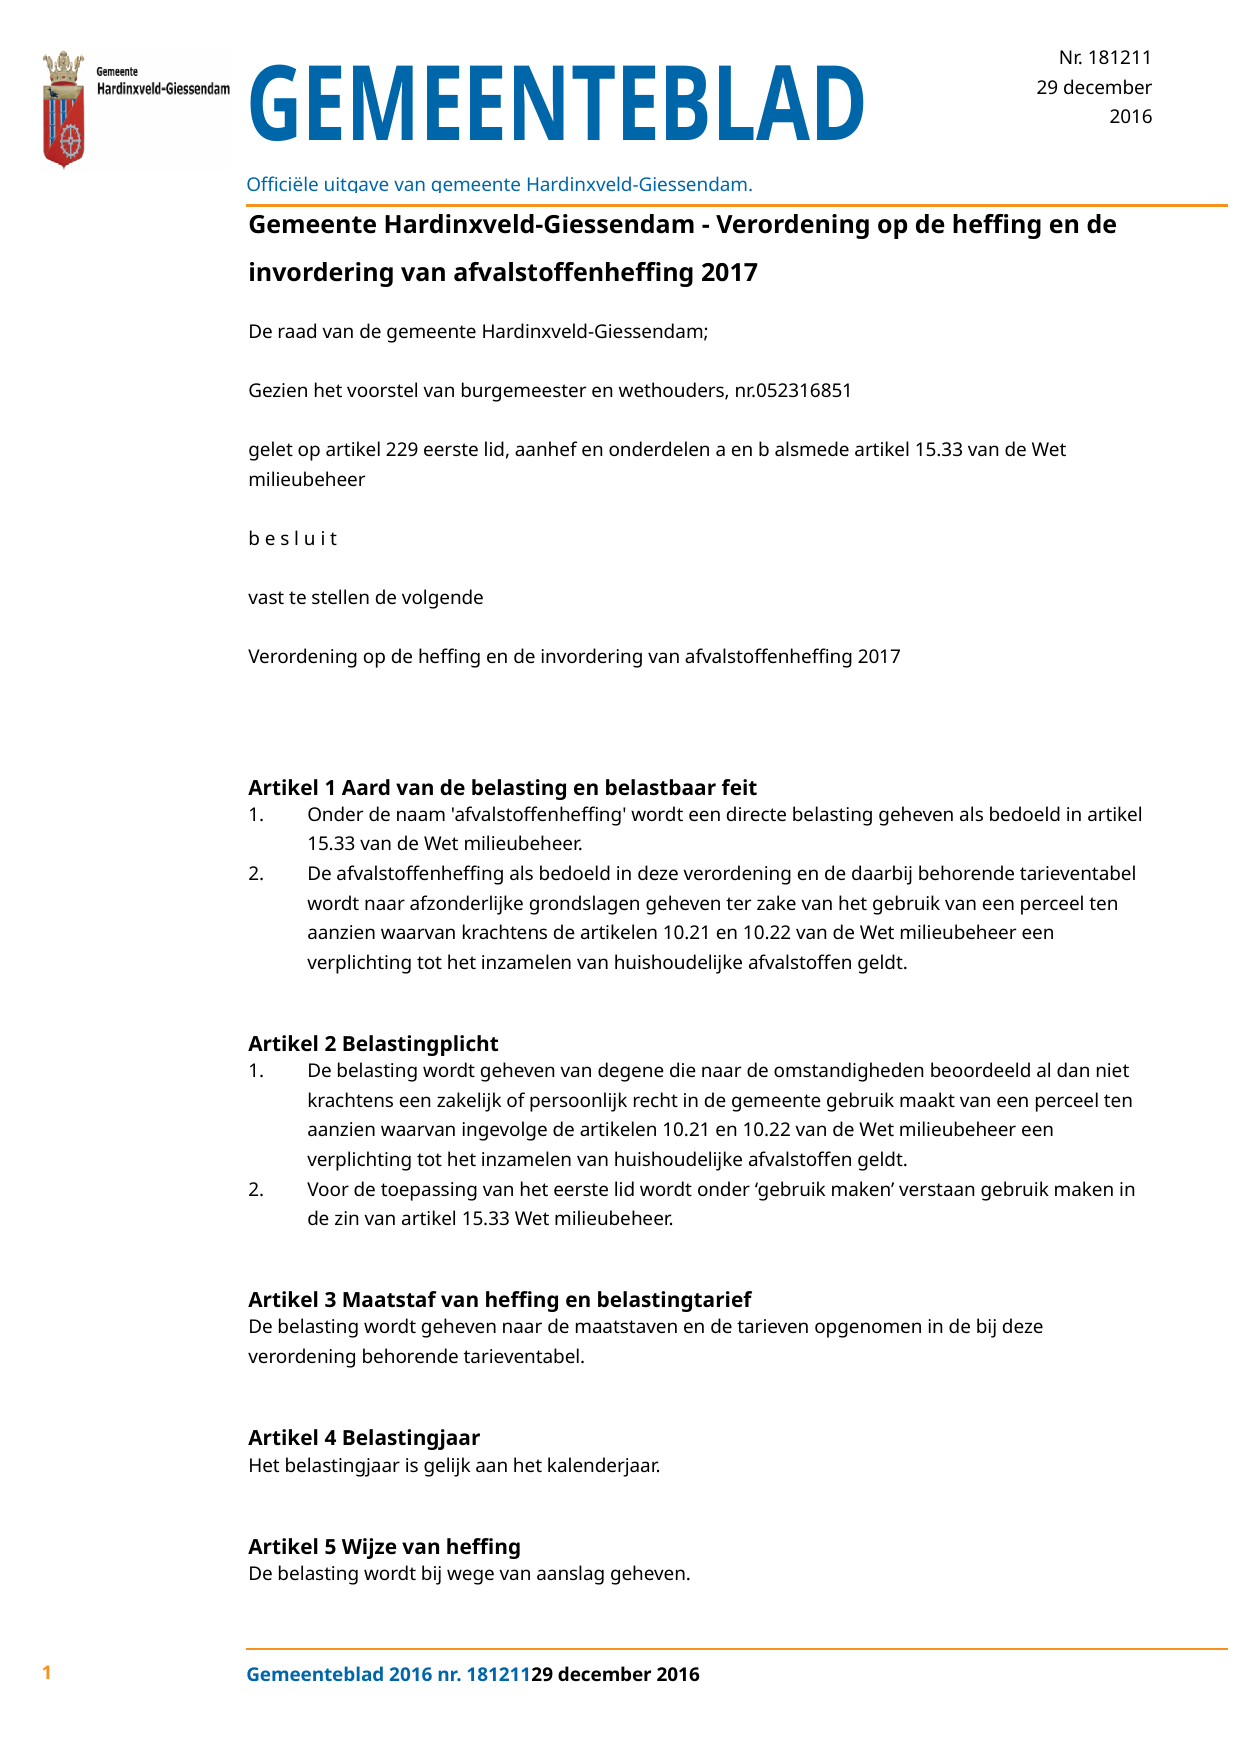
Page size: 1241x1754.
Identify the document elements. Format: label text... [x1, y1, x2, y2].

text Het belastingjaar is gelijk aan het kalenderjaar. [248, 1452, 1152, 1477]
list De afvalstoffenheffing als bedoeld in deze verordening en de daarbij behorende tarieventabel wordt naar afzonderlijke grondslagen geheven ter zake van het gebruik van een perceel ten aanzien waarvan krachtens de artikelen 10.21 en 10.22 van de Wet milieubeheer een verplichting tot het inzamelen van huishoudelijke afvalstoffen geldt. [248, 860, 1152, 975]
text b e s l u i t [248, 525, 1152, 551]
list De belasting wordt geheven van degene die naar de omstandigheden beoordeeld al dan niet krachtens een zakelijk of persoonlijk recht in de gemeente gebruik maakt van een perceel ten aanzien waarvan ingevolge de artikelen 10.21 en 10.22 van de Wet milieubeheer een verplichting tot het inzamelen van huishoudelijke afvalstoffen geldt. [248, 1057, 1152, 1172]
list Voor de toepassing van het eerste lid wordt onder ‘gebruik maken’ verstaan gebruik maken in de zin van artikel 15.33 Wet milieubeheer. [248, 1176, 1152, 1231]
text De belasting wordt geheven naar de maatstaven en de tarieven opgenomen in de bij deze verordening behorende tarieventabel. [248, 1314, 1152, 1369]
text Artikel 1 Aard van de belasting en belastbaar feit [248, 773, 1152, 801]
text De belasting wordt bij wege van aanslag geheven. [248, 1560, 1152, 1586]
text Artikel 5 Wijze van heffing [248, 1532, 1152, 1560]
text vast te stellen de volgende [248, 584, 1152, 610]
picture [41, 47, 231, 172]
text De raad van de gemeente Hardinxveld-Giessendam; [248, 318, 1152, 344]
text Gemeente Hardinxveld-Giessendam - Verordening op de heffing en de invordering van afvalstoffenheffing 2017 [248, 207, 1152, 288]
text Artikel 2 Belastingplicht [248, 1029, 1152, 1057]
text Verordening op de heffing en de invordering van afvalstoffenheffing 2017 [248, 643, 1152, 669]
list Onder de naam 'afvalstoffenheffing' wordt een directe belasting geheven als bedoeld in artikel 15.33 van de Wet milieubeheer. [248, 801, 1152, 856]
text gelet op artikel 229 eerste lid, aanhef en onderdelen a en b alsmede artikel 15.33 van de Wet milieubeheer [248, 436, 1152, 492]
text Gezien het voorstel van burgemeester en wethouders, nr.052316851 [248, 377, 1152, 403]
text Artikel 4 Belastingjaar [248, 1423, 1152, 1452]
text Artikel 3 Maatstaf van heffing en belastingtarief [248, 1285, 1152, 1314]
